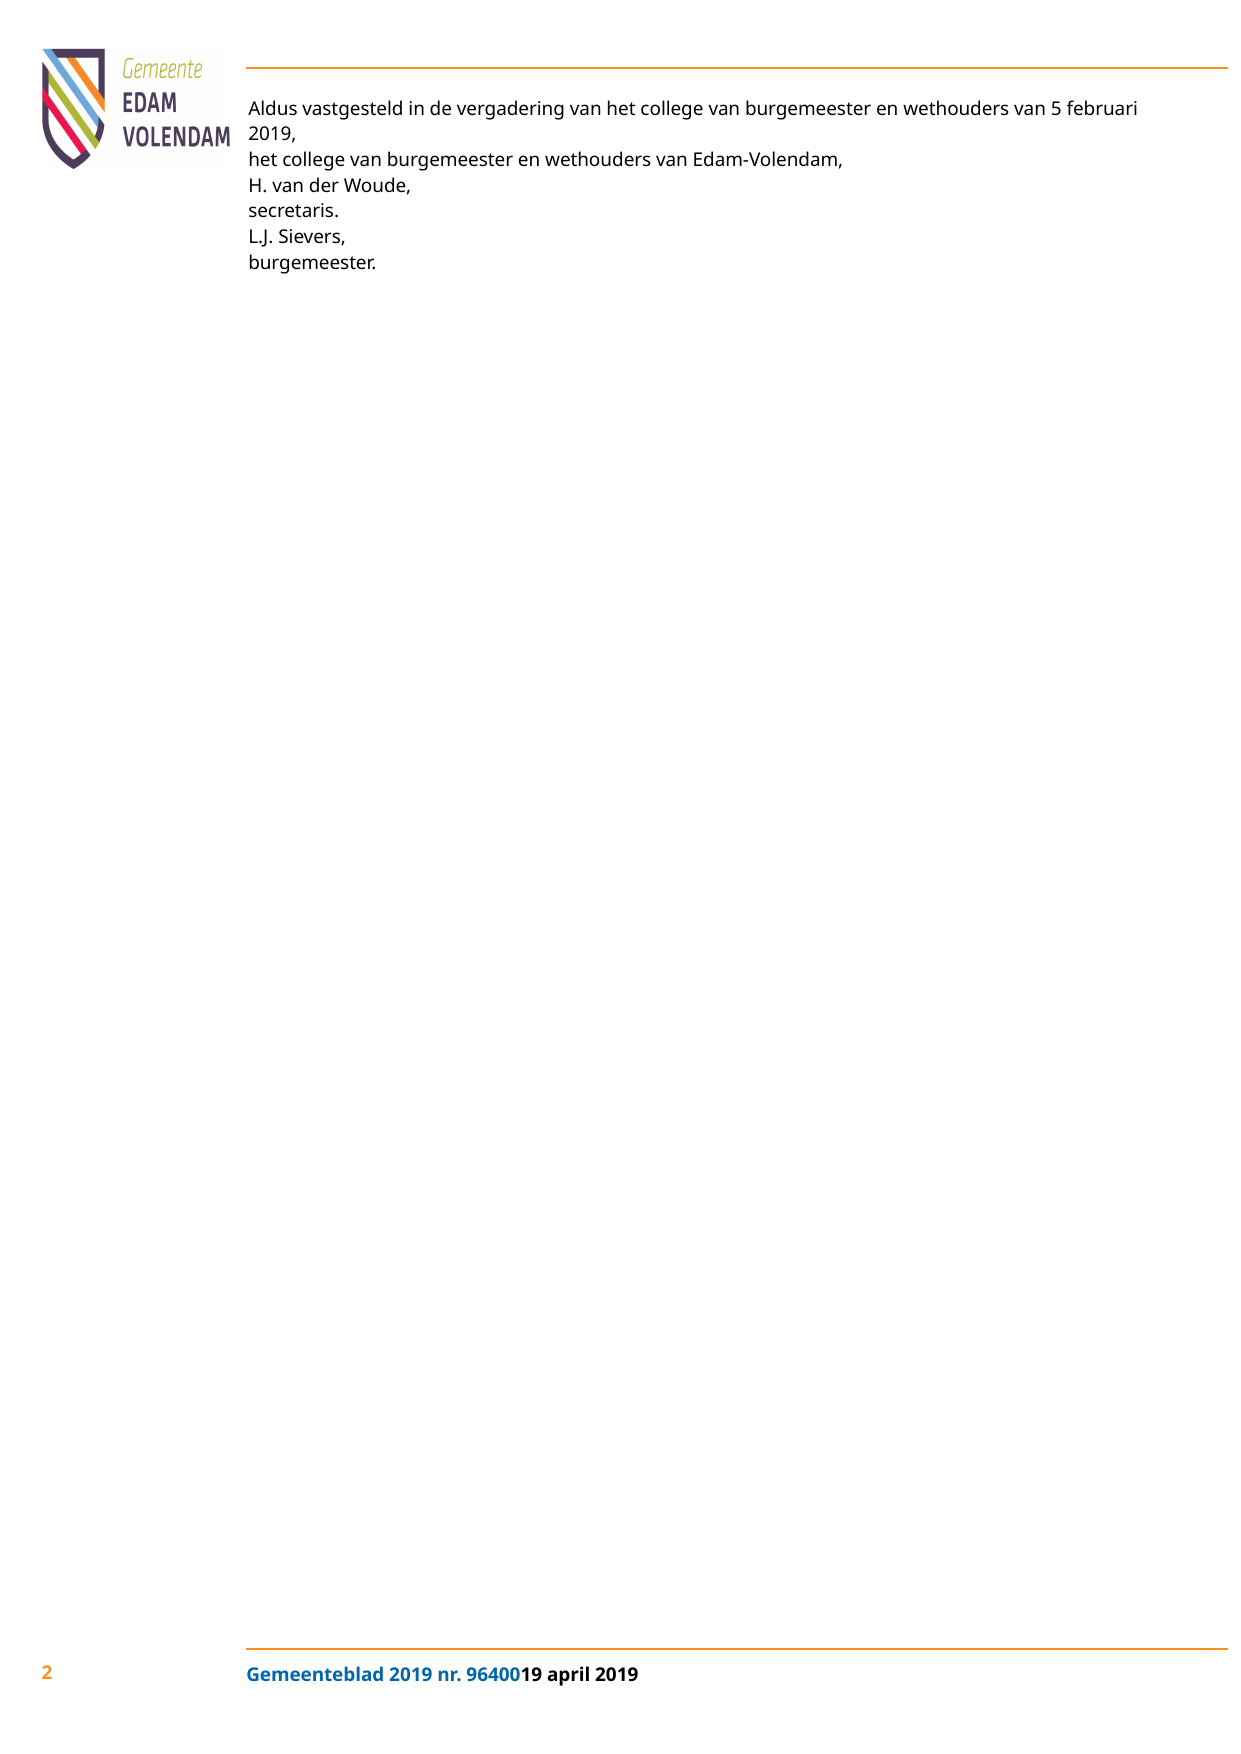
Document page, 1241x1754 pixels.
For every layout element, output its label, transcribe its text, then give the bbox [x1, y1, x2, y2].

text H. van der Woude, [248, 172, 1152, 198]
text Aldus vastgesteld in de vergadering van het college van burgemeester en wethouders van 5 februari 2019, [248, 95, 1152, 146]
text het college van burgemeester en wethouders van Edam-Volendam, [248, 146, 1152, 172]
text L.J. Sievers, [248, 223, 1152, 249]
text burgemeester. [248, 249, 1152, 275]
text secretaris. [248, 198, 1152, 223]
picture [41, 47, 231, 172]
